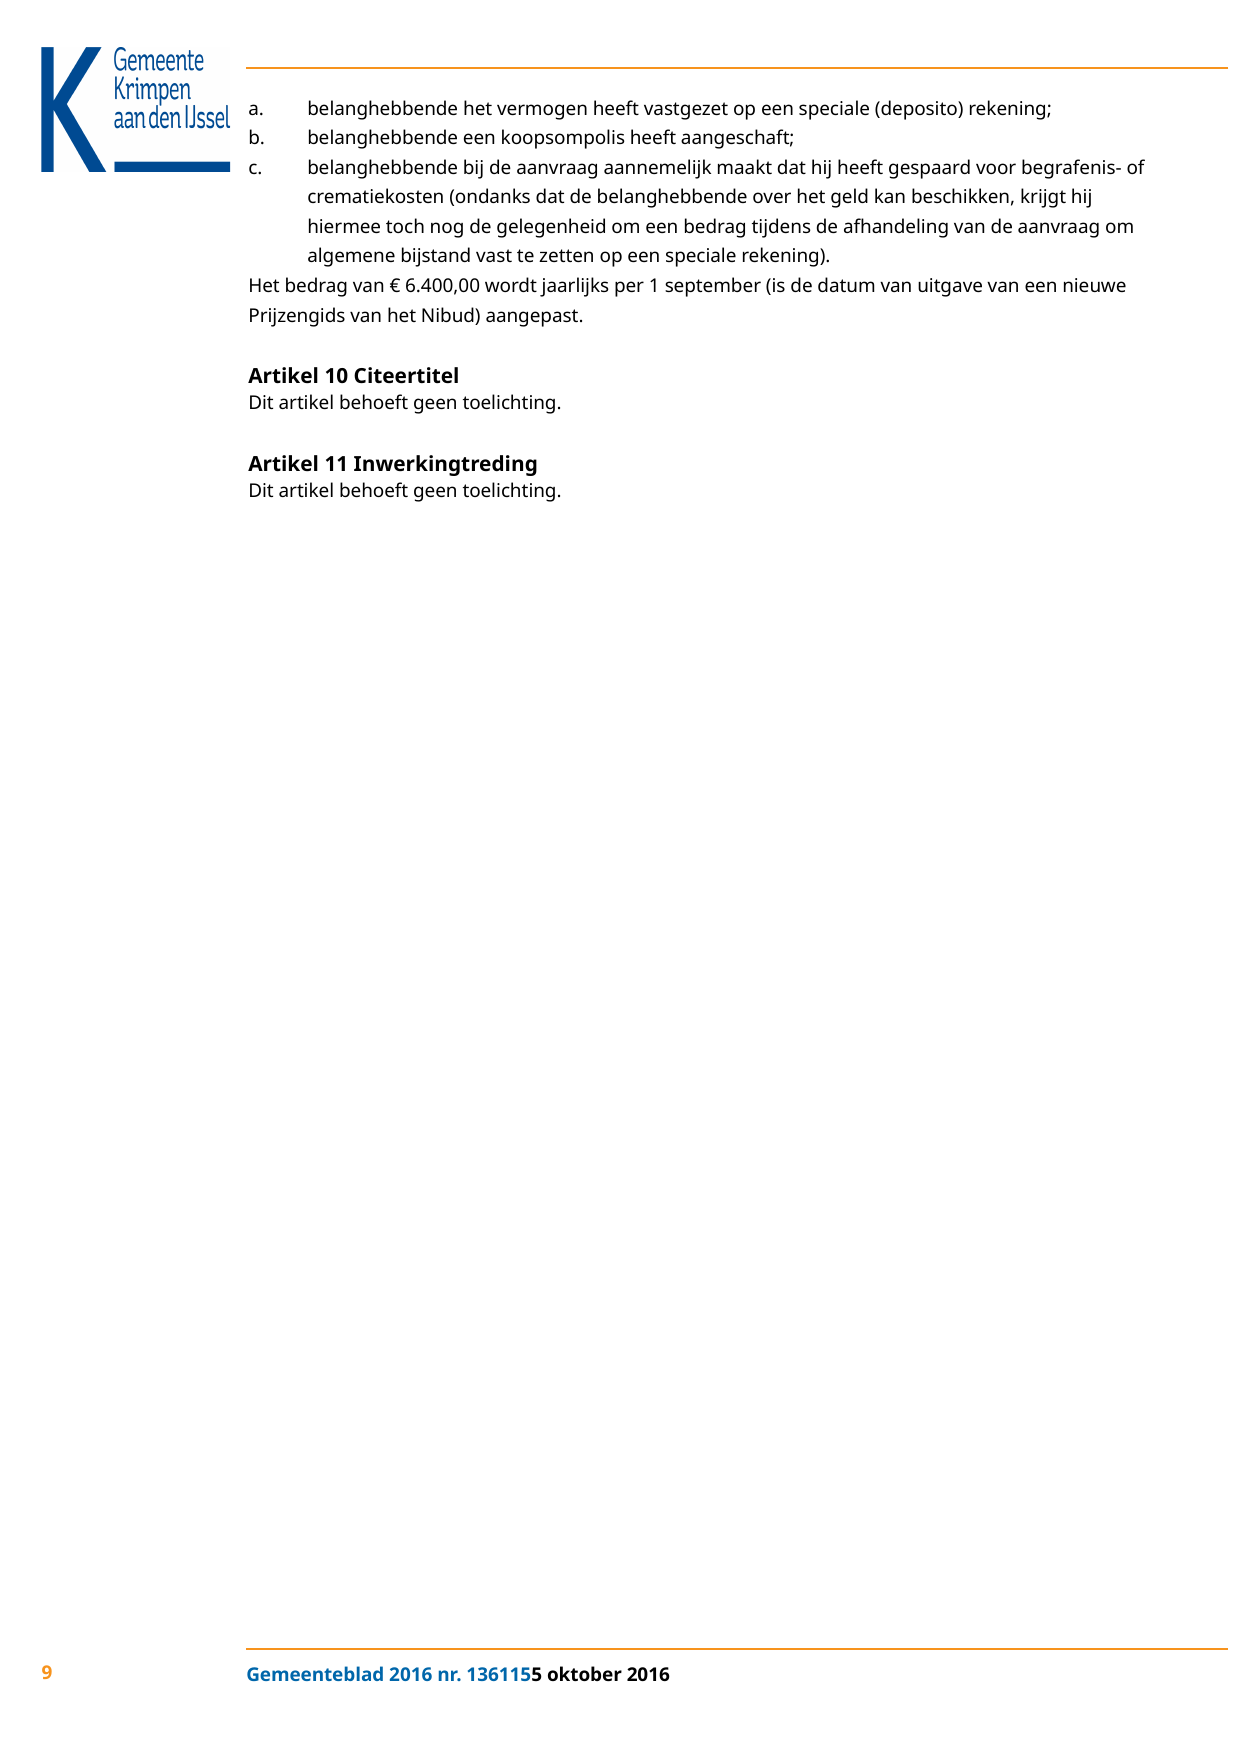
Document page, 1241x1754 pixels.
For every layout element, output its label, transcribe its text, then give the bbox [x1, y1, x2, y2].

text Dit artikel behoeft geen toelichting. [248, 389, 1152, 415]
text Dit artikel behoeft geen toelichting. [248, 477, 1152, 503]
picture [41, 47, 231, 172]
list belanghebbende een koopsompolis heeft aangeschaft; [248, 124, 1152, 150]
list belanghebbende bij de aanvraag aannemelijk maakt dat hij heeft gespaard voor begrafenis- of crematiekosten (ondanks dat de belanghebbende over het geld kan beschikken, krijgt hij hiermee toch nog de gelegenheid om een bedrag tijdens de afhandeling van de aanvraag om algemene bijstand vast te zetten op een speciale rekening). [248, 154, 1152, 268]
list belanghebbende het vermogen heeft vastgezet op een speciale (deposito) rekening; [248, 95, 1152, 121]
text Het bedrag van € 6.400,00 wordt jaarlijks per 1 september (is de datum van uitgave van een nieuwe Prijzengids van het Nibud) aangepast. [248, 272, 1152, 328]
text Artikel 11 Inwerkingtreding [248, 449, 1152, 477]
text Artikel 10 Citeertitel [248, 361, 1152, 389]
